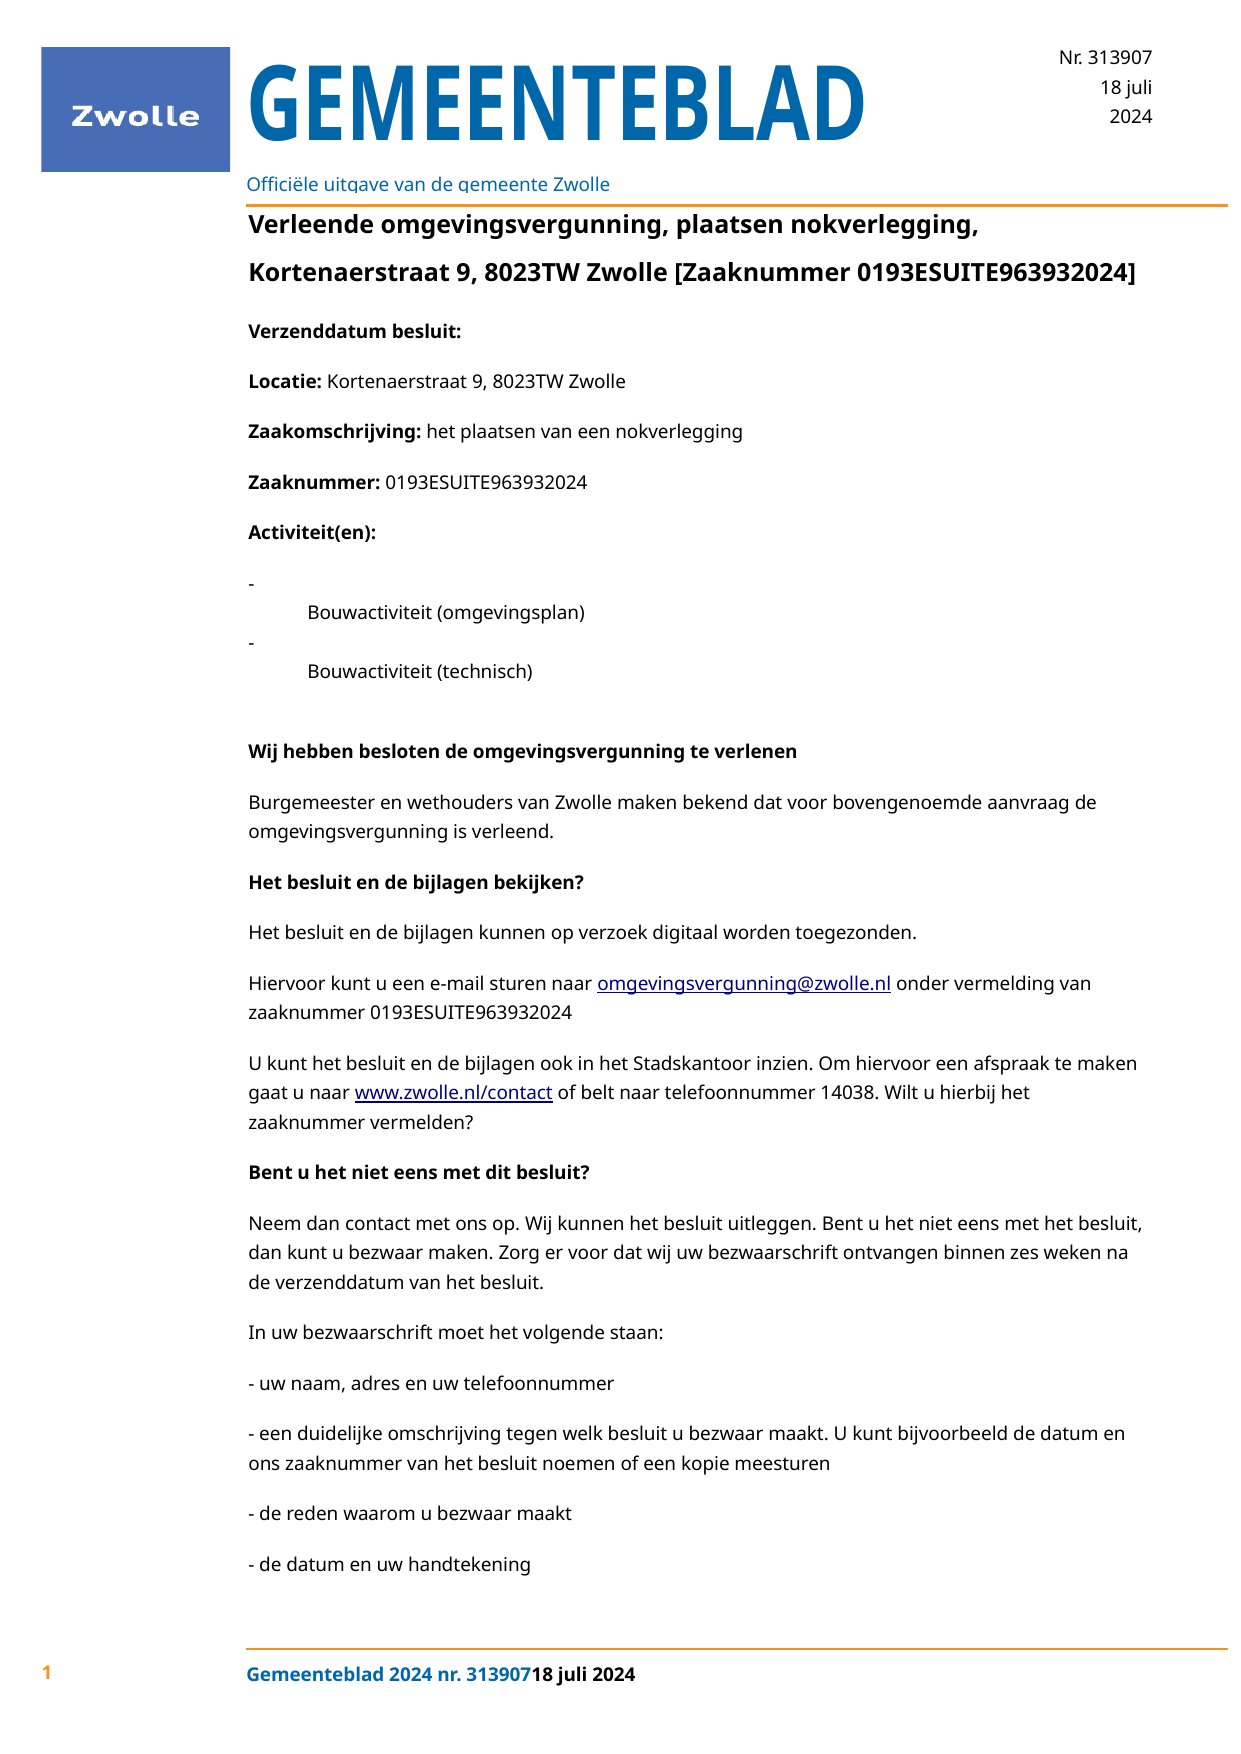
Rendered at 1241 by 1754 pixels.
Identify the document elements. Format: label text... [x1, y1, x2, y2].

text Locatie: Kortenaerstraat 9, 8023TW Zwolle [248, 368, 1152, 394]
text - de reden waarom u bezwaar maakt [248, 1500, 1152, 1526]
text Het besluit en de bijlagen kunnen op verzoek digitaal worden toegezonden. [248, 919, 1152, 945]
text Zaakomschrijving: het plaatsen van een nokverlegging [248, 419, 1152, 444]
text - de datum en uw handtekening [248, 1551, 1152, 1577]
text - een duidelijke omschrijving tegen welk besluit u bezwaar maakt. U kunt bijvoorbeeld de datum en ons zaaknummer van het besluit noemen of een kopie meesturen [248, 1420, 1152, 1476]
text U kunt het besluit en de bijlagen ook in het Stadskantoor inzien. Om hiervoor een afspraak te maken gaat u naar www.zwolle.nl/contact of belt naar telefoonnummer 14038. Wilt u hierbij het zaaknummer vermelden? [248, 1050, 1152, 1135]
text Wij hebben besloten de omgevingsvergunning te verlenen [248, 739, 1152, 764]
list Bouwactiviteit (omgevingsplan) [248, 599, 1152, 625]
text - uw naam, adres en uw telefoonnummer [248, 1370, 1152, 1396]
picture [41, 47, 231, 172]
text Hiervoor kunt u een e-mail sturen naar omgevingsvergunning@zwolle.nl onder vermelding van zaaknummer 0193ESUITE963932024 [248, 970, 1152, 1025]
text Het besluit en de bijlagen bekijken? [248, 869, 1152, 895]
text In uw bezwaarschrift moet het volgende staan: [248, 1319, 1152, 1345]
text Verzenddatum besluit: [248, 318, 1152, 344]
list Bouwactiviteit (technisch) [248, 659, 1152, 684]
text Zaaknummer: 0193ESUITE963932024 [248, 469, 1152, 495]
text Neem dan contact met ons op. Wij kunnen het besluit uitleggen. Bent u het niet eens met het besluit, dan kunt u bezwaar maken. Zorg er voor dat wij uw bezwaarschrift ontvangen binnen zes weken na de verzenddatum van het besluit. [248, 1210, 1152, 1295]
text Bent u het niet eens met dit besluit? [248, 1159, 1152, 1185]
text Activiteit(en): [248, 519, 1152, 545]
text Verleende omgevingsvergunning, plaatsen nokverlegging, Kortenaerstraat 9, 8023TW Zwolle [Zaaknummer 0193ESUITE963932024] [248, 207, 1152, 288]
text Burgemeester en wethouders van Zwolle maken bekend dat voor bovengenoemde aanvraag de omgevingsvergunning is verleend. [248, 789, 1152, 844]
